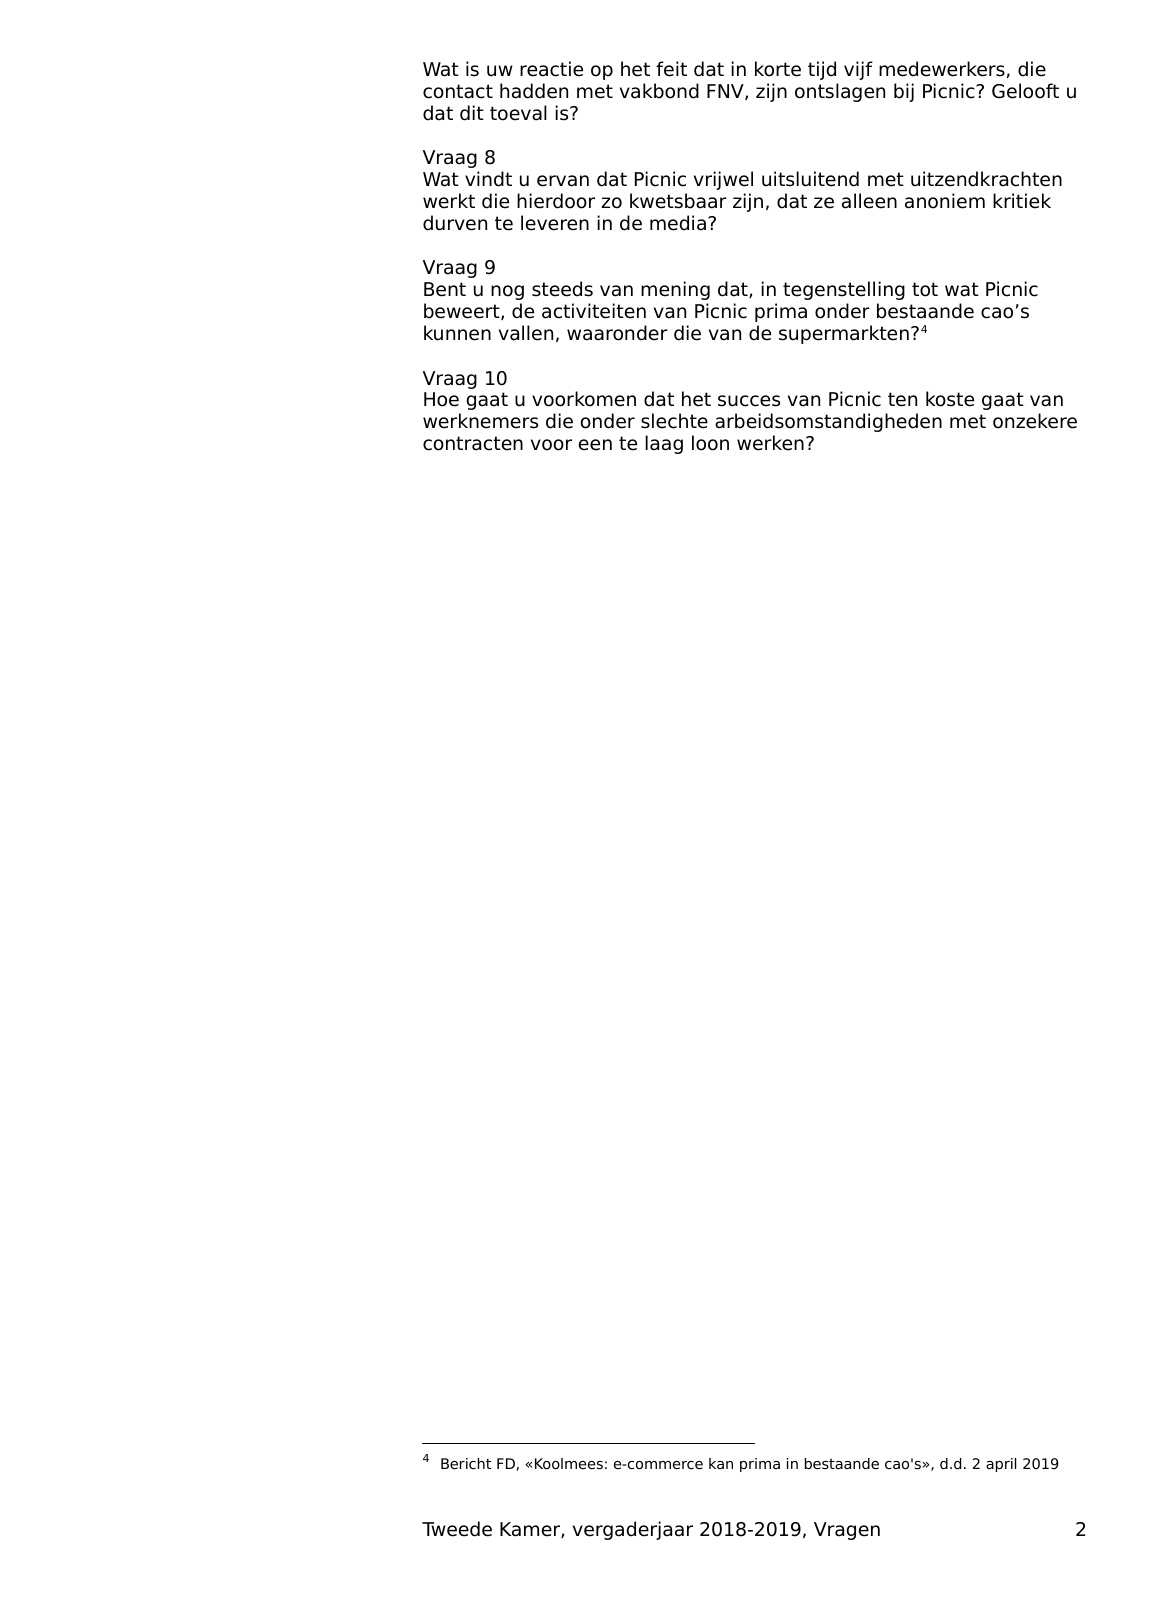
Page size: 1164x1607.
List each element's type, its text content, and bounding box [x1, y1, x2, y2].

text Wat vindt u ervan dat Picnic vrijwel uitsluitend met uitzendkrachten werkt die hierdoor zo kwetsbaar zijn, dat ze alleen anoniem kritiek durven te leveren in de media? [422, 169, 1087, 235]
text Wat is uw reactie op het feit dat in korte tijd vijf medewerkers, die contact hadden met vakbond FNV, zijn ontslagen bij Picnic? Gelooft u dat dit toeval is? [422, 59, 1087, 125]
text Bent u nog steeds van mening dat, in tegenstelling tot wat Picnic beweert, de activiteiten van Picnic prima onder bestaande cao’s kunnen vallen, waaronder die van de supermarkten? [422, 279, 1087, 345]
text Vraag 10 [422, 367, 1087, 389]
text Hoe gaat u voorkomen dat het succes van Picnic ten koste gaat van werknemers die onder slechte arbeidsomstandigheden met onzekere contracten voor een te laag loon werken? [422, 389, 1087, 455]
text Vraag 8 [422, 147, 1087, 169]
text Bericht FD, «Koolmees: e-commerce kan prima in bestaande cao's», d.d. 2 april 2019 [422, 1452, 1087, 1474]
text Vraag 9 [422, 257, 1087, 279]
